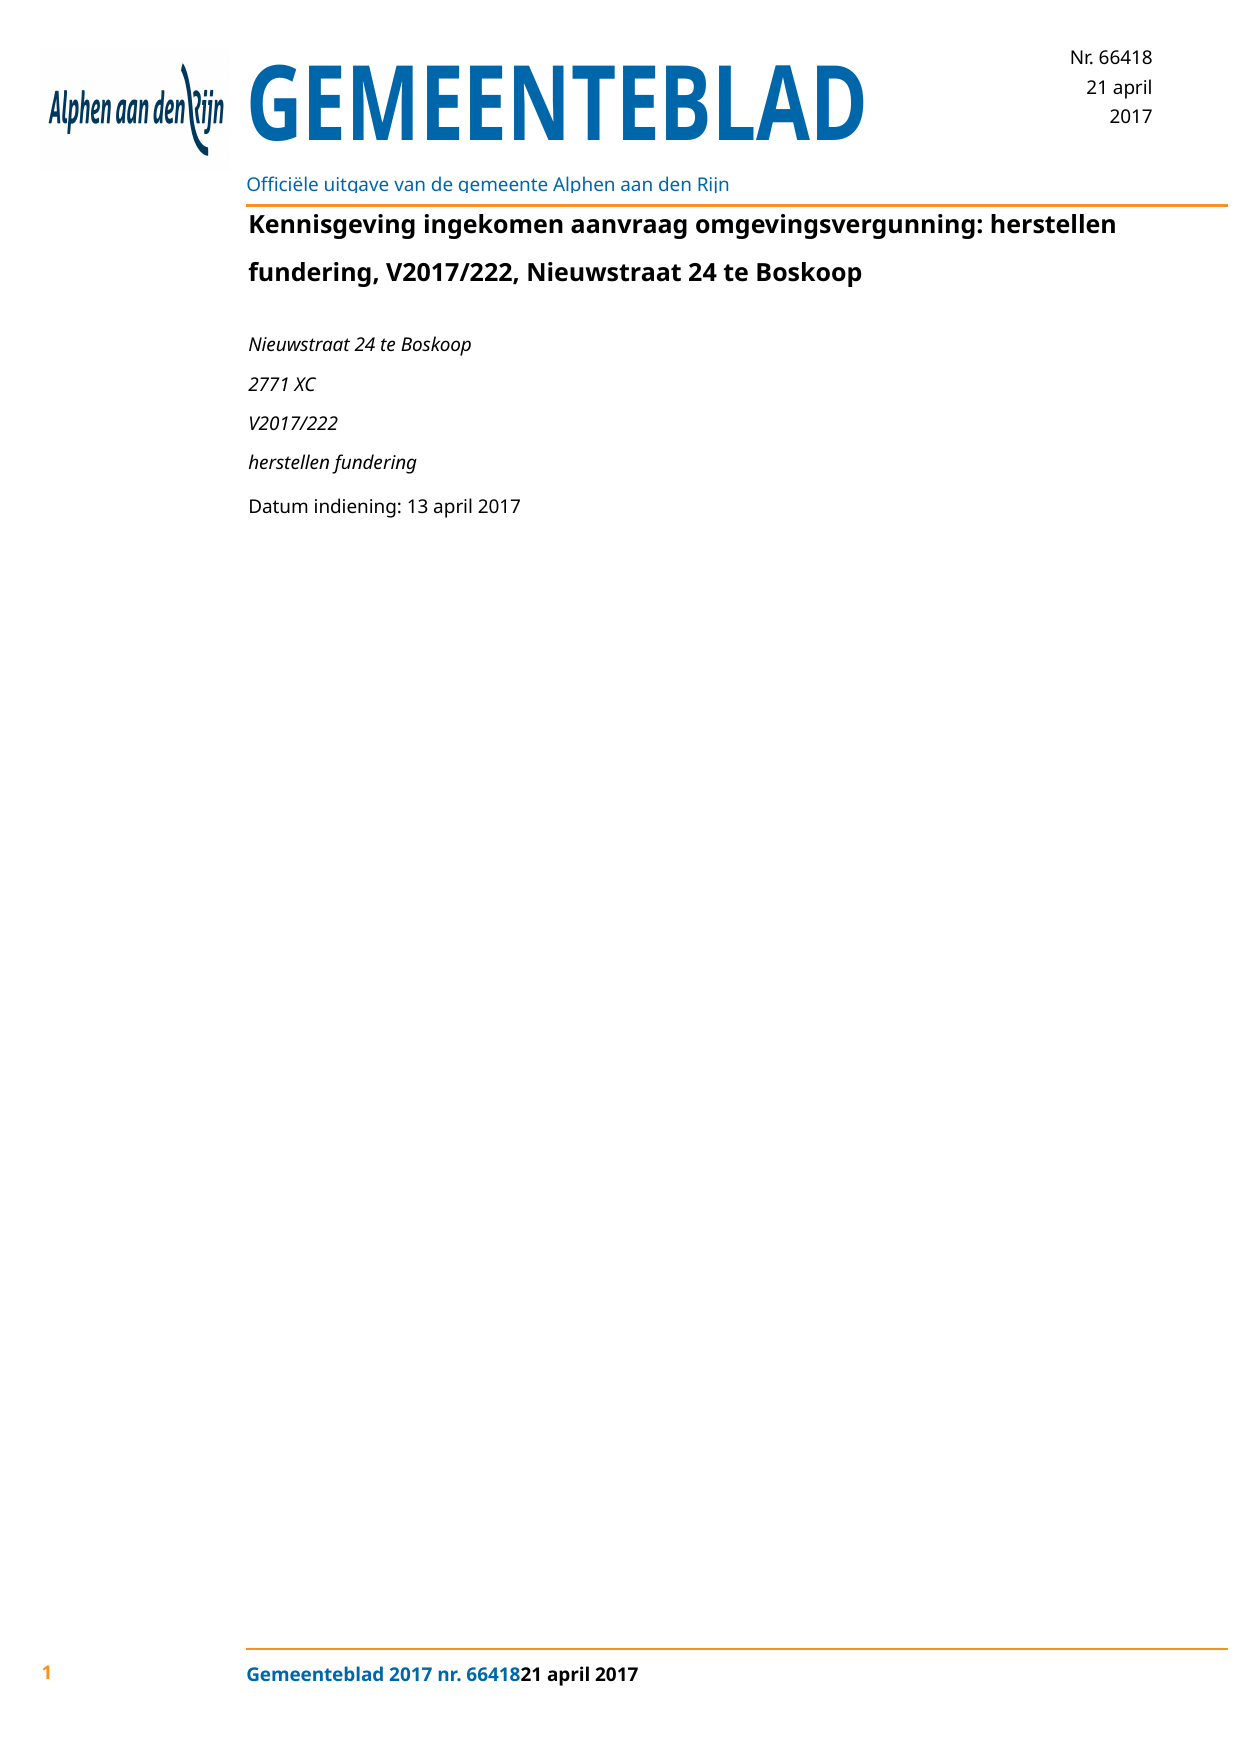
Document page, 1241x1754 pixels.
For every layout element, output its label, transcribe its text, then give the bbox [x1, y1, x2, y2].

text Datum indiening: 13 april 2017 [248, 493, 1152, 519]
picture [41, 47, 231, 172]
text Kennisgeving ingekomen aanvraag omgevingsvergunning: herstellen fundering, V2017/222, Nieuwstraat 24 te Boskoop [248, 207, 1152, 288]
text herstellen fundering [248, 449, 1152, 475]
text V2017/222 [248, 410, 1152, 436]
text Nieuwstraat 24 te Boskoop [248, 331, 1152, 357]
text 2771 XC [248, 371, 1152, 396]
